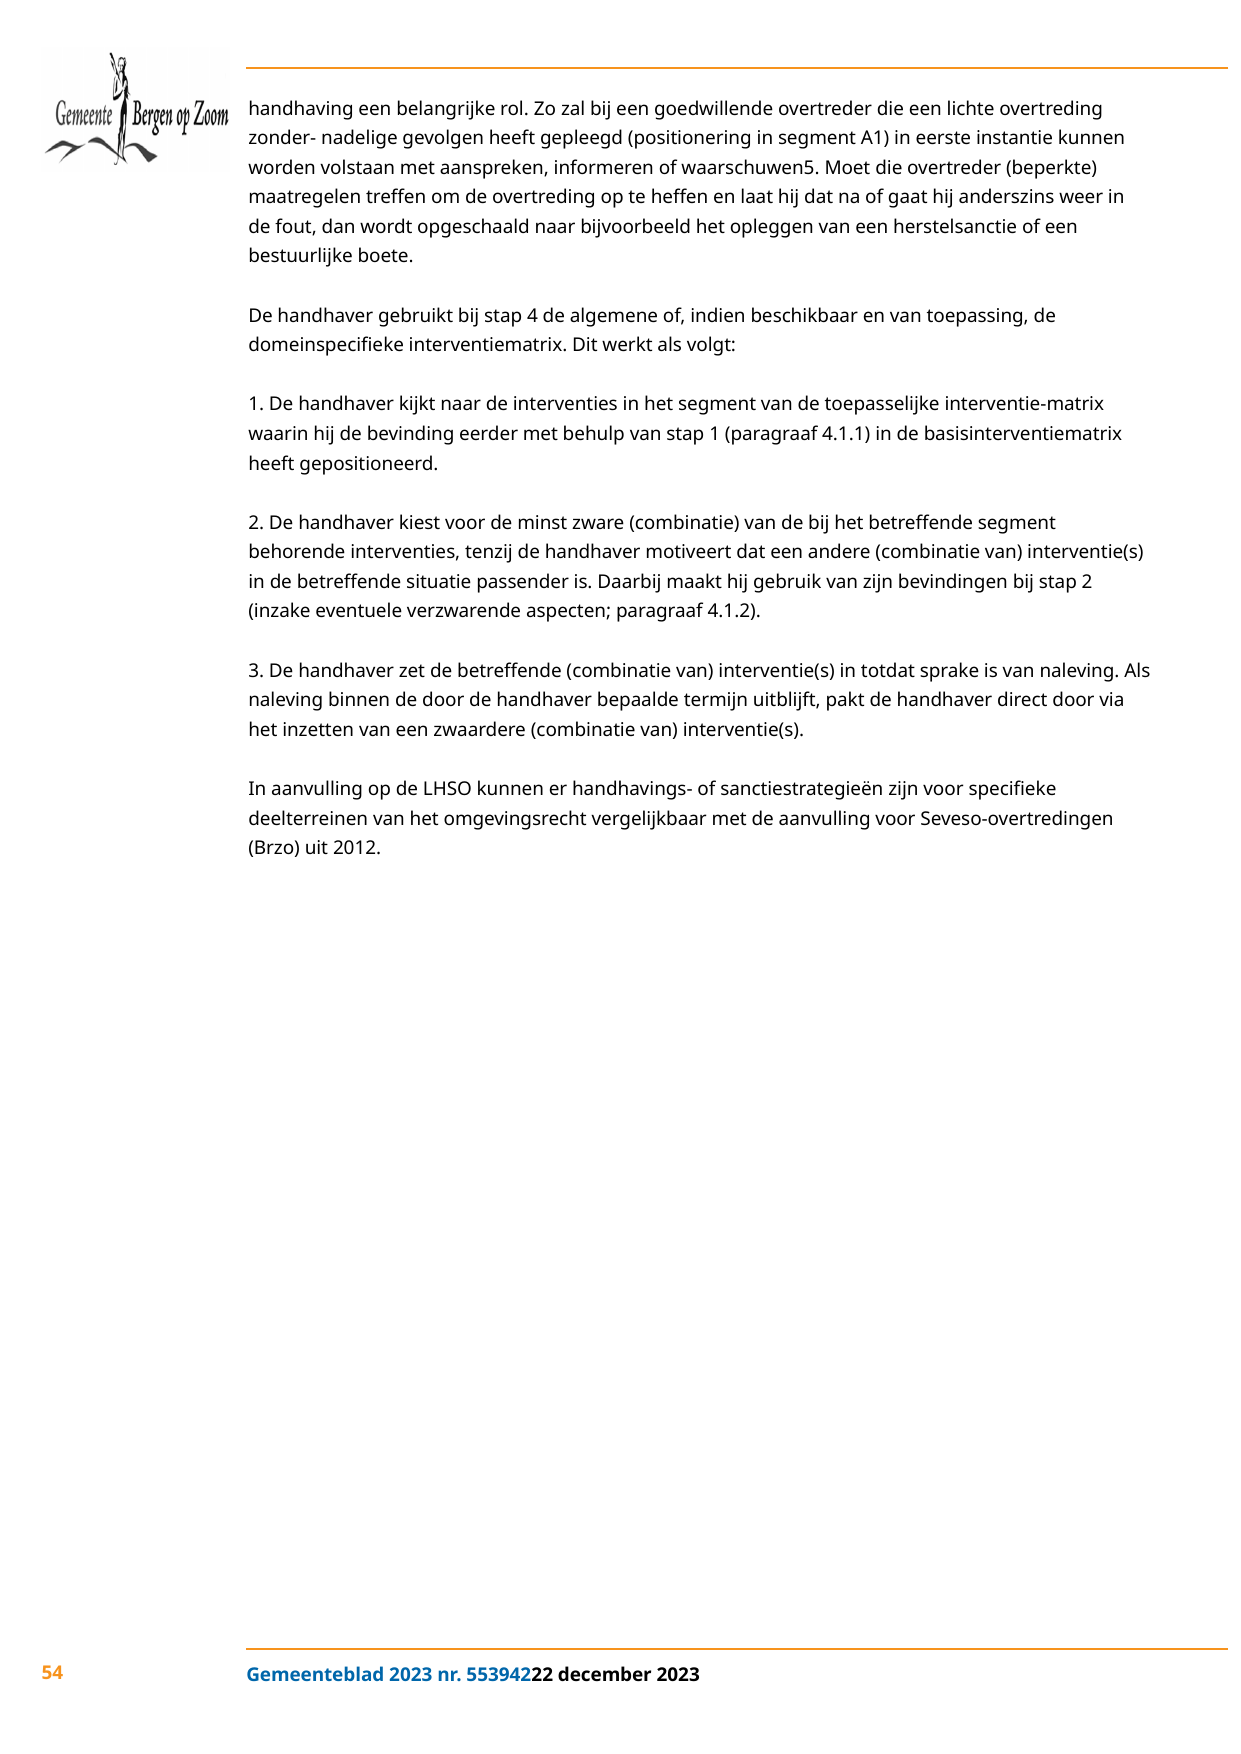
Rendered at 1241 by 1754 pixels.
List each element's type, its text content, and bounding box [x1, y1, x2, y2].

text De handhaver gebruikt bij stap 4 de algemene of, indien beschikbaar en van toepassing, de domeinspecifieke interventiematrix. Dit werkt als volgt: [248, 302, 1152, 357]
text 3. De handhaver zet de betreffende (combinatie van) interventie(s) in totdat sprake is van naleving. Als naleving binnen de door de handhaver bepaalde termijn uitblijft, pakt de handhaver direct door via het inzetten van een zwaardere (combinatie van) interventie(s). [248, 657, 1152, 742]
text In aanvulling op de LHSO kunnen er handhavings- of sanctiestrategieën zijn voor specifieke deelterreinen van het omgevingsrecht vergelijkbaar met de aanvulling voor Seveso-overtredingen (Brzo) uit 2012. [248, 775, 1152, 860]
picture [41, 47, 231, 172]
text 1. De handhaver kijkt naar de interventies in het segment van de toepasselijke interventie-matrix waarin hij de bevinding eerder met behulp van stap 1 (paragraaf 4.1.1) in de basisinterventiematrix heeft gepositioneerd. [248, 391, 1152, 476]
text 2. De handhaver kiest voor de minst zware (combinatie) van de bij het betreffende segment behorende interventies, tenzij de handhaver motiveert dat een andere (combinatie van) interventie(s) in de betreffende situatie passender is. Daarbij maakt hij gebruik van zijn bevindingen bij stap 2 (inzake eventuele verzwarende aspecten; paragraaf 4.1.2). [248, 509, 1152, 623]
text handhaving een belangrijke rol. Zo zal bij een goedwillende overtreder die een lichte overtreding zonder- nadelige gevolgen heeft gepleegd (positionering in segment A1) in eerste instantie kunnen worden volstaan met aanspreken, informeren of waarschuwen5. Moet die overtreder (beperkte) maatregelen treffen om de overtreding op te heffen en laat hij dat na of gaat hij anderszins weer in de fout, dan wordt opgeschaald naar bijvoorbeeld het opleggen van een herstelsanctie of een bestuurlijke boete. [248, 95, 1152, 268]
